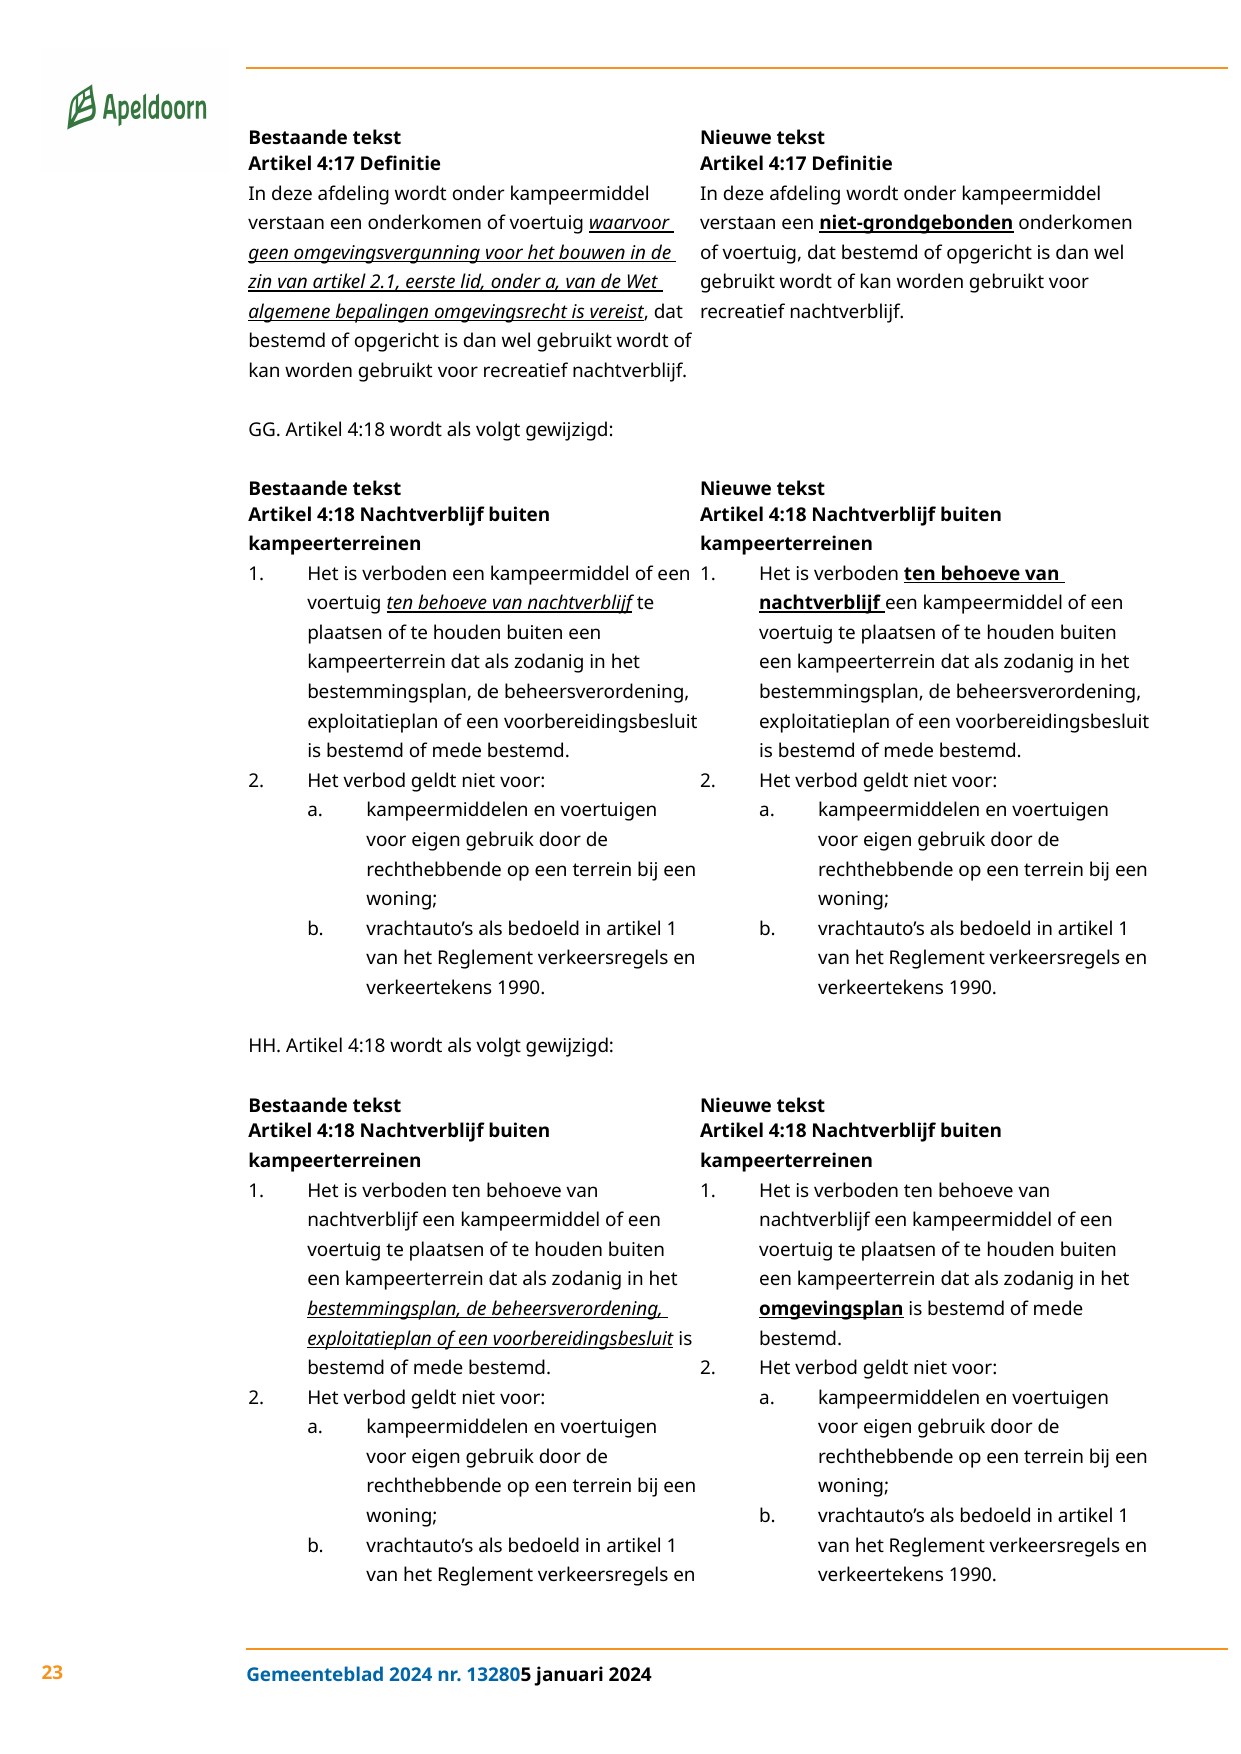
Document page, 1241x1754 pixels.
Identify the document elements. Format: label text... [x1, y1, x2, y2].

table_cell Artikel 4:17 Definitie In deze afdeling wordt onder kampeermiddel verstaan een onderkomen of voertuig waarvoor geen omgevingsvergunning voor het bouwen in de zin van artikel 2.1, eerste lid, onder a, van de Wet algemene bepalingen omgevingsrecht is vereist, dat bestemd of opgericht is dan wel gebruikt wordt of kan worden gebruikt voor recreatief nachtverblijf. [248, 150, 700, 383]
picture [41, 47, 231, 172]
table_cell Artikel 4:18 Nachtverblijf buiten kampeerterreinen Het is verboden een kampeermiddel of een voertuig ten behoeve van nachtverblijf te plaatsen of te houden buiten een kampeerterrein dat als zodanig in het bestemmingsplan, de beheersverordening, exploitatieplan of een voorbereidingsbesluit is bestemd of mede bestemd. Het verbod geldt niet voor: kampeermiddelen en voertuigen voor eigen gebruik door de rechthebbende op een terrein bij een woning; vrachtauto’s als bedoeld in artikel 1 van het Reglement verkeersregels en verkeertekens 1990. [248, 501, 700, 1000]
table_header Nieuwe tekst [700, 125, 1152, 150]
table_cell Artikel 4:17 Definitie In deze afdeling wordt onder kampeermiddel verstaan een niet-grondgebonden onderkomen of voertuig, dat bestemd of opgericht is dan wel gebruikt wordt of kan worden gebruikt voor recreatief nachtverblijf. [700, 150, 1152, 383]
table_header Nieuwe tekst [700, 475, 1152, 501]
text GG. Artikel 4:18 wordt als volgt gewijzigd: [248, 416, 1152, 442]
text HH. Artikel 4:18 wordt als volgt gewijzigd: [248, 1033, 1152, 1058]
table_header Bestaande tekst [248, 1092, 700, 1118]
table_cell Artikel 4:18 Nachtverblijf buiten kampeerterreinen Het is verboden ten behoeve van nachtverblijf een kampeermiddel of een voertuig te plaatsen of te houden buiten een kampeerterrein dat als zodanig in het bestemmingsplan, de beheersverordening, exploitatieplan of een voorbereidingsbesluit is bestemd of mede bestemd. Het verbod geldt niet voor: kampeermiddelen en voertuigen voor eigen gebruik door de rechthebbende op een terrein bij een woning; vrachtauto’s als bedoeld in artikel 1 van het Reglement verkeersregels en [248, 1118, 700, 1587]
table_cell Artikel 4:18 Nachtverblijf buiten kampeerterreinen Het is verboden ten behoeve van nachtverblijf een kampeermiddel of een voertuig te plaatsen of te houden buiten een kampeerterrein dat als zodanig in het omgevingsplan is bestemd of mede bestemd. Het verbod geldt niet voor: kampeermiddelen en voertuigen voor eigen gebruik door de rechthebbende op een terrein bij een woning; vrachtauto’s als bedoeld in artikel 1 van het Reglement verkeersregels en verkeertekens 1990. [700, 1118, 1152, 1587]
table_cell Artikel 4:18 Nachtverblijf buiten kampeerterreinen Het is verboden ten behoeve van nachtverblijf een kampeermiddel of een voertuig te plaatsen of te houden buiten een kampeerterrein dat als zodanig in het bestemmingsplan, de beheersverordening, exploitatieplan of een voorbereidingsbesluit is bestemd of mede bestemd. Het verbod geldt niet voor: kampeermiddelen en voertuigen voor eigen gebruik door de rechthebbende op een terrein bij een woning; vrachtauto’s als bedoeld in artikel 1 van het Reglement verkeersregels en verkeertekens 1990. [700, 501, 1152, 1000]
table_header Bestaande tekst [248, 475, 700, 501]
table_header Nieuwe tekst [700, 1092, 1152, 1118]
table_header Bestaande tekst [248, 125, 700, 150]
